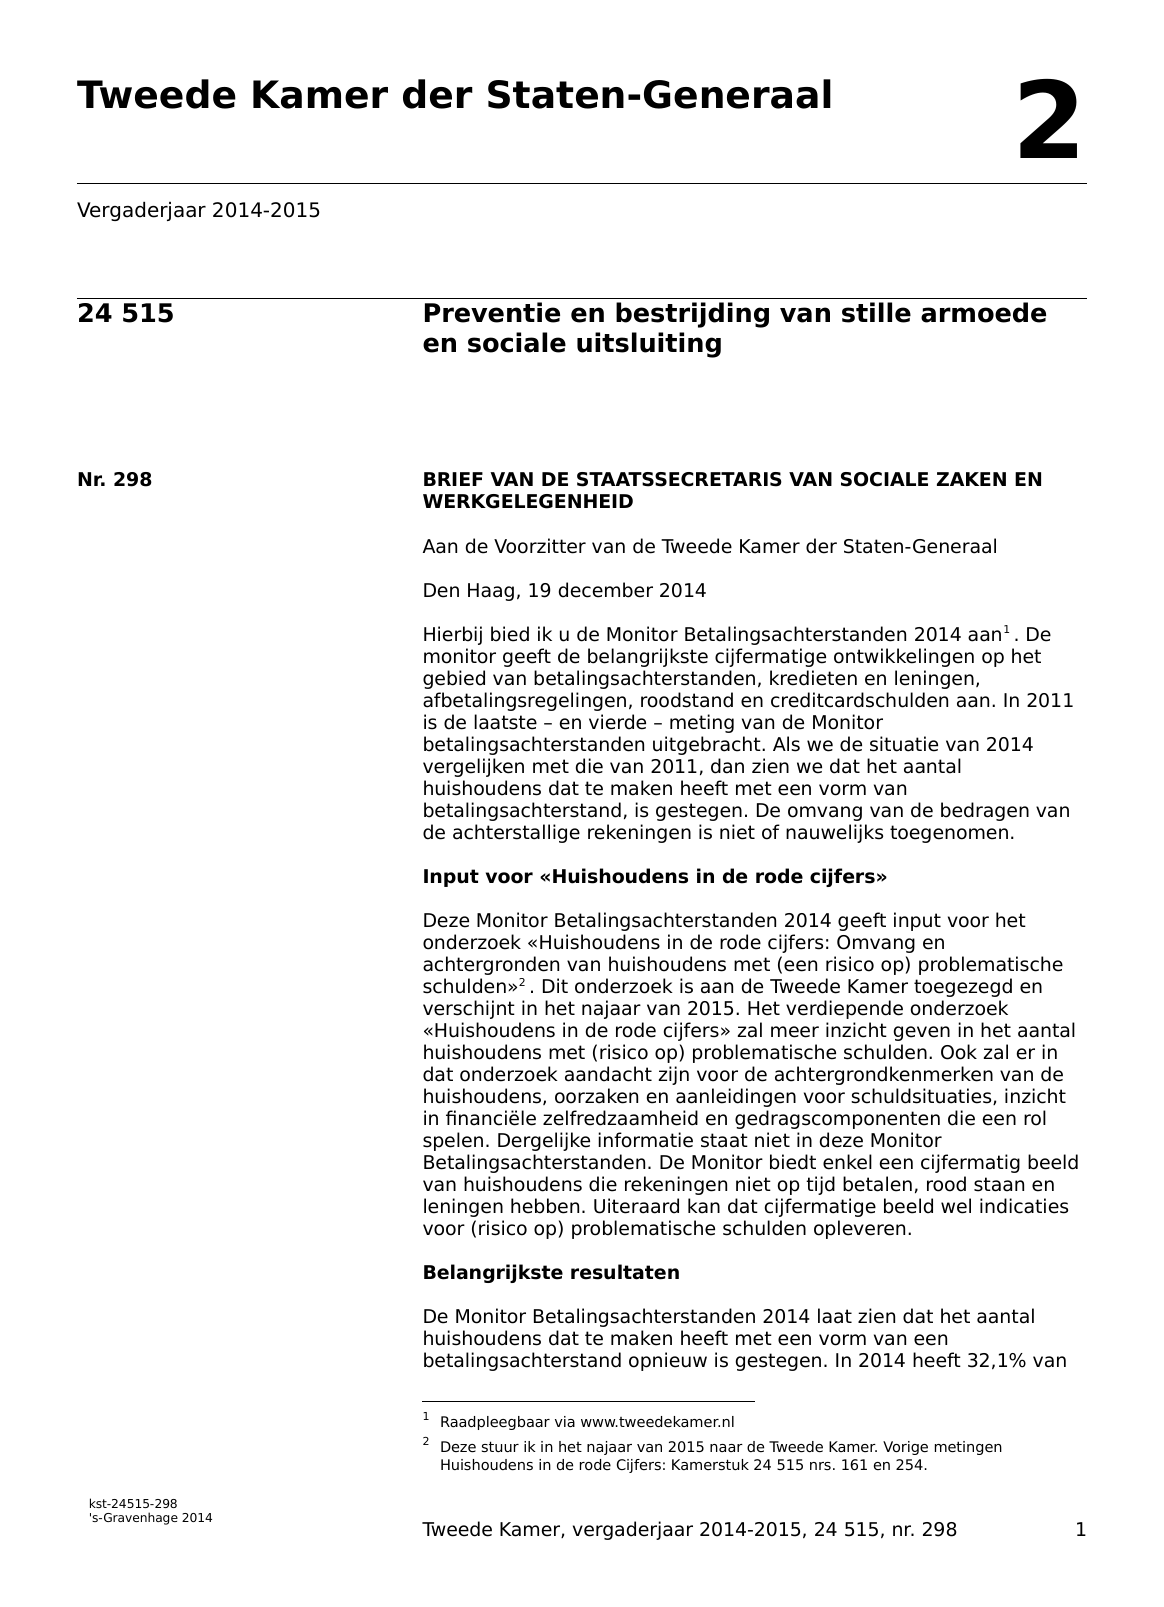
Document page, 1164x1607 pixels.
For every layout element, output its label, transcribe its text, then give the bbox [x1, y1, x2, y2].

text Raadpleegbaar via www.tweedekamer.nl [422, 1410, 1087, 1432]
text De Monitor Betalingsachterstanden 2014 laat zien dat het aantal huishoudens dat te maken heeft met een vorm van een betalingsachterstand opnieuw is gestegen. In 2014 heeft 32,1% van [422, 1306, 1087, 1372]
text Deze Monitor Betalingsachterstanden 2014 geeft input voor het onderzoek «Huishoudens in de rode cijfers: Omvang en achtergronden van huishoudens met (een risico op) problematische schulden». Dit onderzoek is aan de Tweede Kamer toegezegd en verschijnt in het najaar van 2015. Het verdiepende onderzoek «Huishoudens in de rode cijfers» zal meer inzicht geven in het aantal huishoudens met (risico op) problematische schulden. Ook zal er in dat onderzoek aandacht zijn voor de achtergrondkenmerken van de huishoudens, oorzaken en aanleidingen voor schuldsituaties, inzicht in financiële zelfredzaamheid en gedragscomponenten die een rol spelen. Dergelijke informatie staat niet in deze Monitor Betalingsachterstanden. De Monitor biedt enkel een cijfermatig beeld van huishoudens die rekeningen niet op tijd betalen, rood staan en leningen hebben. Uiteraard kan dat cijfermatige beeld wel indicaties voor (risico op) problematische schulden opleveren. [422, 910, 1087, 1240]
subtitle Input voor «Huishoudens in de rode cijfers» [422, 866, 1087, 888]
subtitle Nr. 298 BRIEF VAN DE STAATSSECRETARIS VAN SOCIALE ZAKEN EN WERKGELEGENHEID [77, 469, 1087, 513]
subtitle Belangrijkste resultaten [422, 1262, 1087, 1284]
text Den Haag, 19 december 2014 [422, 580, 1087, 602]
text 's-Gravenhage 2014 [88, 1511, 323, 1525]
text Hierbij bied ik u de Monitor Betalingsachterstanden 2014 aan. De monitor geeft de belangrijkste cijfermatige ontwikkelingen op het gebied van betalingsachterstanden, kredieten en leningen, afbetalingsregelingen, roodstand en creditcardschulden aan. In 2011 is de laatste – en vierde – meting van de Monitor betalingsachterstanden uitgebracht. Als we de situatie van 2014 vergelijken met die van 2011, dan zien we dat het aantal huishoudens dat te maken heeft met een vorm van betalingsachterstand, is gestegen. De omvang van de bedragen van de achterstallige rekeningen is niet of nauwelijks toegenomen. [422, 624, 1087, 844]
text Deze stuur ik in het najaar van 2015 naar de Tweede Kamer. Vorige metingen Huishoudens in de rode Cijfers: Kamerstuk 24 515 nrs. 161 en 254. [422, 1435, 1087, 1474]
text Aan de Voorzitter van de Tweede Kamer der Staten-Generaal [422, 536, 1087, 557]
table_header Tweede Kamer der Staten-Generaal [77, 59, 886, 183]
subtitle 24 515 Preventie en bestrijding van stille armoede en sociale uitsluiting [77, 299, 1087, 358]
table_cell Vergaderjaar 2014-2015 [77, 184, 1087, 298]
text kst-24515-298 [88, 1497, 323, 1511]
table_header 2 [886, 59, 1087, 183]
